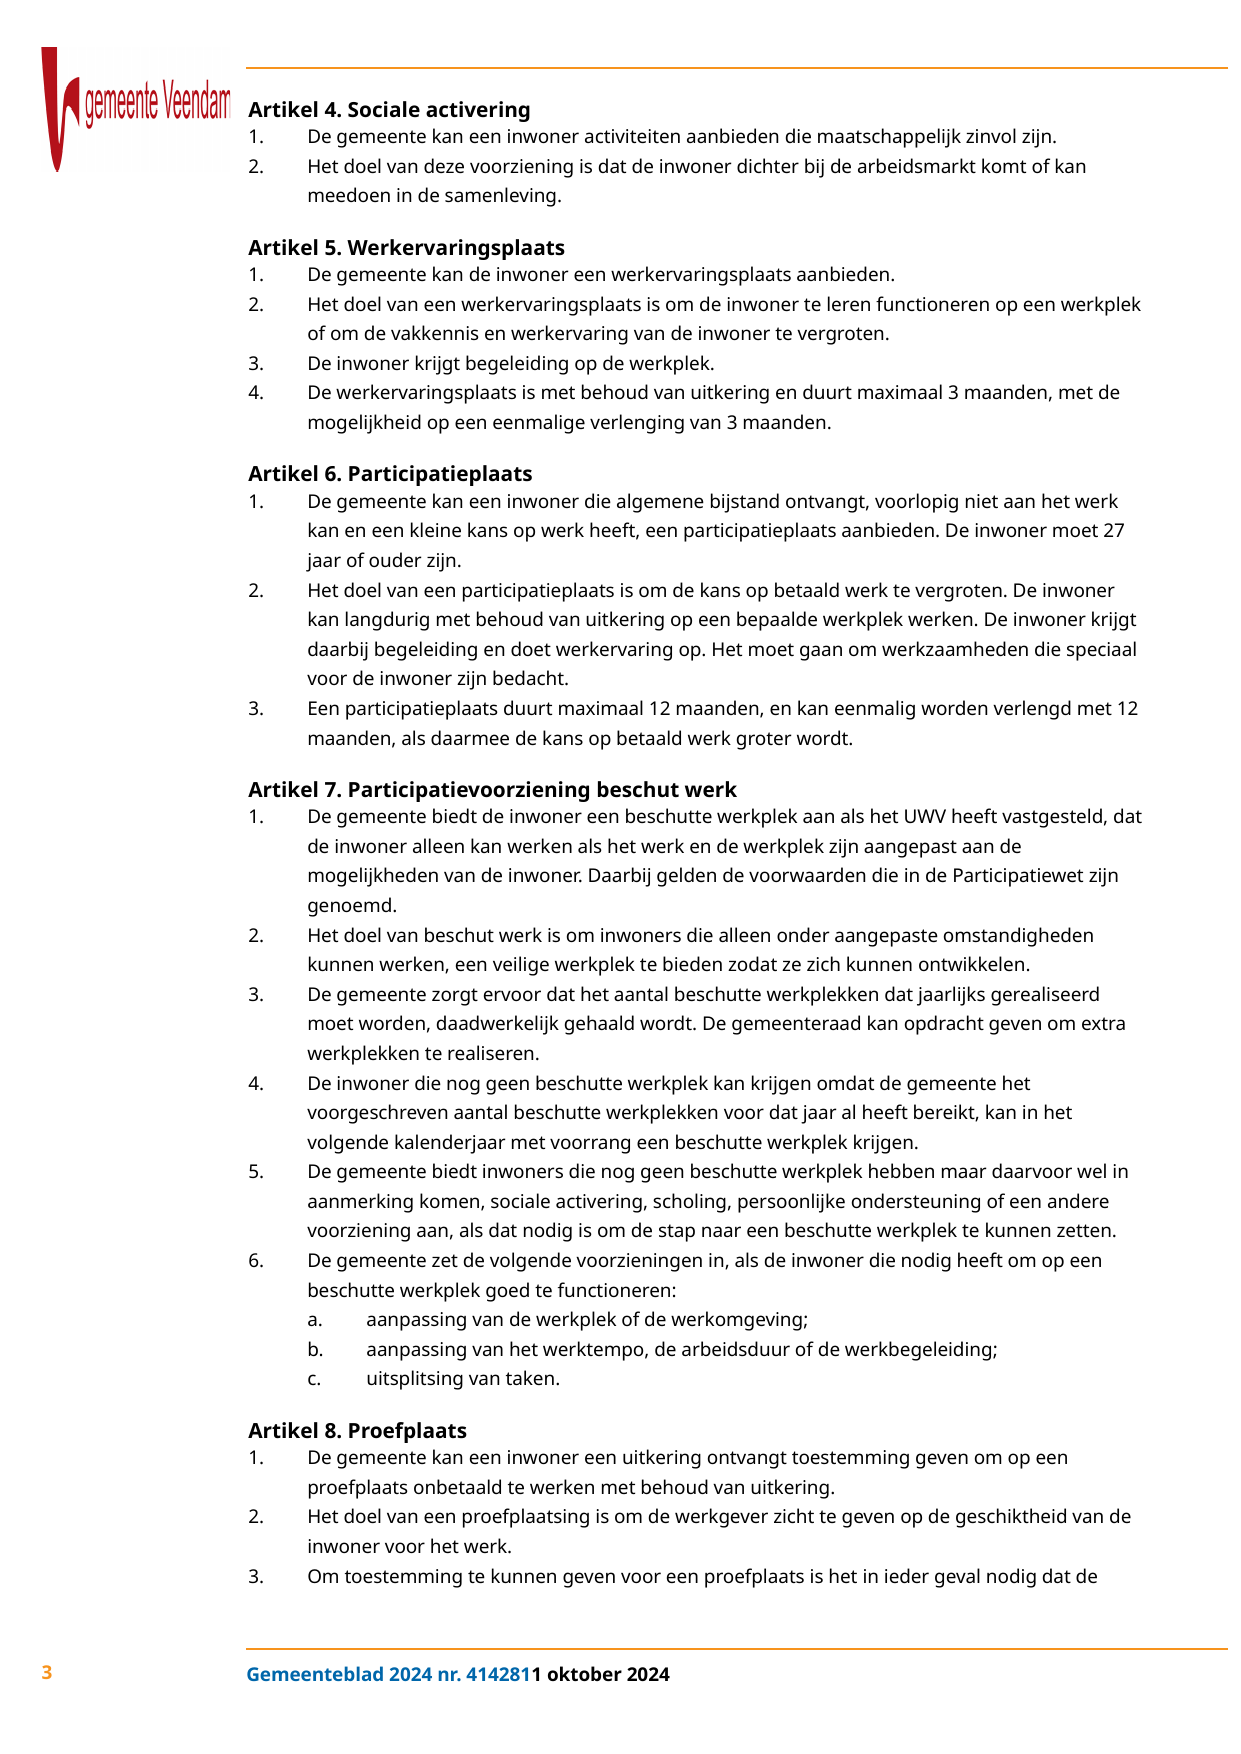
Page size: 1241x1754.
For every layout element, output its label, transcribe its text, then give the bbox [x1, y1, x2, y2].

list De gemeente kan een inwoner activiteiten aanbieden die maatschappelijk zinvol zijn. [248, 123, 1152, 149]
list Het doel van beschut werk is om inwoners die alleen onder aangepaste omstandigheden kunnen werken, een veilige werkplek te bieden zodat ze zich kunnen ontwikkelen. [248, 922, 1152, 977]
text Artikel 5. Werkervaringsplaats [248, 233, 1152, 261]
text Artikel 7. Participatievoorziening beschut werk [248, 775, 1152, 803]
list De gemeente kan de inwoner een werkervaringsplaats aanbieden. [248, 261, 1152, 287]
list De gemeente zorgt ervoor dat het aantal beschutte werkplekken dat jaarlijks gerealiseerd moet worden, daadwerkelijk gehaald wordt. De gemeenteraad kan opdracht geven om extra werkplekken te realiseren. [248, 981, 1152, 1066]
picture [41, 47, 231, 172]
list De inwoner krijgt begeleiding op de werkplek. [248, 350, 1152, 376]
list aanpassing van de werkplek of de werkomgeving; [307, 1306, 1152, 1332]
text Artikel 4. Sociale activering [248, 95, 1152, 123]
list Het doel van een werkervaringsplaats is om de inwoner te leren functioneren op een werkplek of om de vakkennis en werkervaring van de inwoner te vergroten. [248, 291, 1152, 346]
list De gemeente biedt inwoners die nog geen beschutte werkplek hebben maar daarvoor wel in aanmerking komen, sociale activering, scholing, persoonlijke ondersteuning of een andere voorziening aan, als dat nodig is om de stap naar een beschutte werkplek te kunnen zetten. [248, 1158, 1152, 1243]
list De gemeente zet de volgende voorzieningen in, als de inwoner die nodig heeft om op een beschutte werkplek goed te functioneren: [248, 1247, 1152, 1303]
list De gemeente biedt de inwoner een beschutte werkplek aan als het UWV heeft vastgesteld, dat de inwoner alleen kan werken als het werk en de werkplek zijn aangepast aan de mogelijkheden van de inwoner. Daarbij gelden de voorwaarden die in de Participatiewet zijn genoemd. [248, 803, 1152, 918]
list Een participatieplaats duurt maximaal 12 maanden, en kan eenmalig worden verlengd met 12 maanden, als daarmee de kans op betaald werk groter wordt. [248, 695, 1152, 750]
list De gemeente kan een inwoner die algemene bijstand ontvangt, voorlopig niet aan het werk kan en een kleine kans op werk heeft, een participatieplaats aanbieden. De inwoner moet 27 jaar of ouder zijn. [248, 488, 1152, 573]
list De gemeente kan een inwoner een uitkering ontvangt toestemming geven om op een proefplaats onbetaald te werken met behoud van uitkering. [248, 1444, 1152, 1500]
text Artikel 6. Participatieplaats [248, 459, 1152, 488]
list uitsplitsing van taken. [307, 1366, 1152, 1391]
list Het doel van een participatieplaats is om de kans op betaald werk te vergroten. De inwoner kan langdurig met behoud van uitkering op een bepaalde werkplek werken. De inwoner krijgt daarbij begeleiding en doet werkervaring op. Het moet gaan om werkzaamheden die speciaal voor de inwoner zijn bedacht. [248, 577, 1152, 691]
list De inwoner die nog geen beschutte werkplek kan krijgen omdat de gemeente het voorgeschreven aantal beschutte werkplekken voor dat jaar al heeft bereikt, kan in het volgende kalenderjaar met voorrang een beschutte werkplek krijgen. [248, 1070, 1152, 1155]
list Het doel van deze voorziening is dat de inwoner dichter bij de arbeidsmarkt komt of kan meedoen in de samenleving. [248, 153, 1152, 208]
list aanpassing van het werktempo, de arbeidsduur of de werkbegeleiding; [307, 1336, 1152, 1362]
list Het doel van een proefplaatsing is om de werkgever zicht te geven op de geschiktheid van de inwoner voor het werk. [248, 1504, 1152, 1559]
list Om toestemming te kunnen geven voor een proefplaats is het in ieder geval nodig dat de [248, 1563, 1152, 1588]
text Artikel 8. Proefplaats [248, 1416, 1152, 1444]
list De werkervaringsplaats is met behoud van uitkering en duurt maximaal 3 maanden, met de mogelijkheid op een eenmalige verlenging van 3 maanden. [248, 379, 1152, 435]
